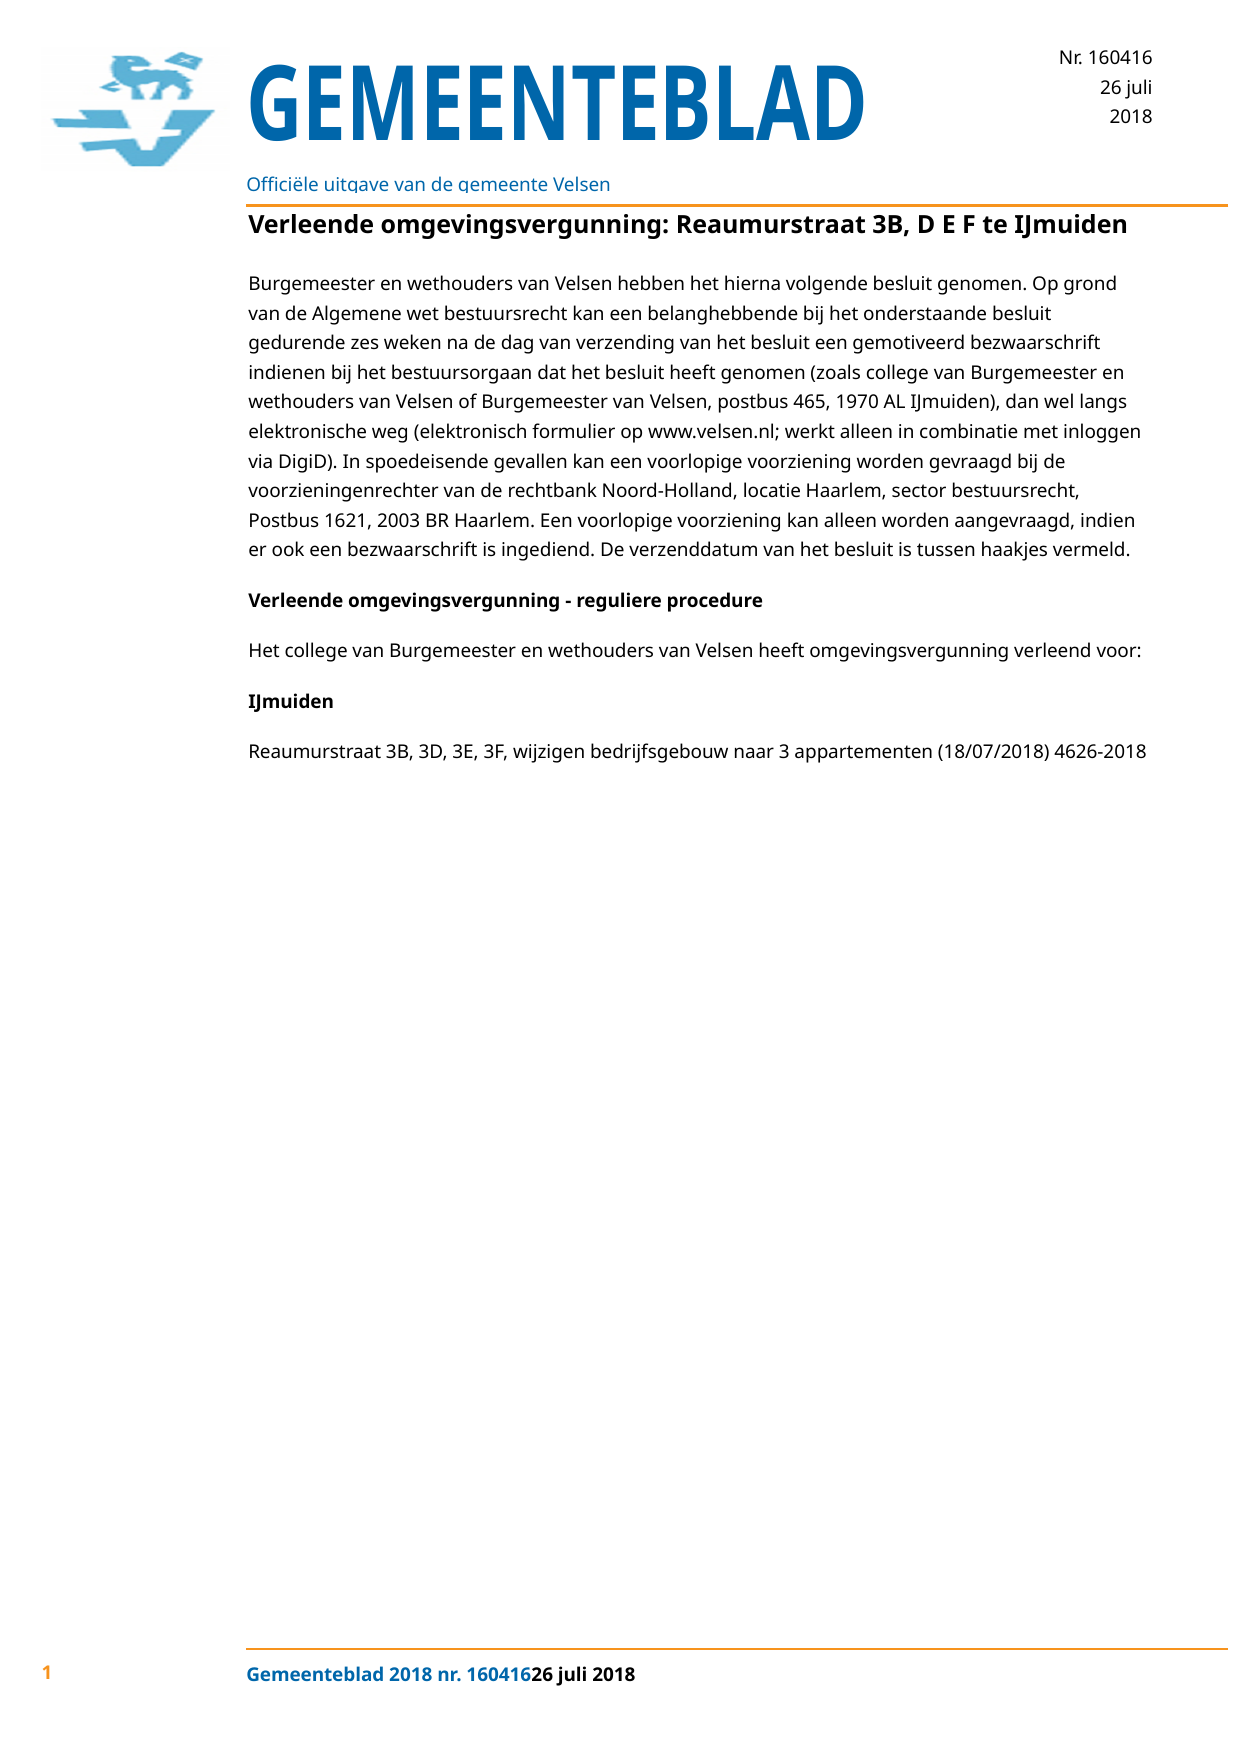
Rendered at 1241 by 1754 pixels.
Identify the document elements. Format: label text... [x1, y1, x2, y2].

text IJmuiden [248, 688, 1152, 713]
text Reaumurstraat 3B, 3D, 3E, 3F, wijzigen bedrijfsgebouw naar 3 appartementen (18/07/2018) 4626-2018 [248, 738, 1152, 764]
text Verleende omgevingsvergunning: Reaumurstraat 3B, D E F te IJmuiden [248, 207, 1152, 241]
text Burgemeester en wethouders van Velsen hebben het hierna volgende besluit genomen. Op grond van de Algemene wet bestuursrecht kan een belanghebbende bij het onderstaande besluit gedurende zes weken na de dag van verzending van het besluit een gemotiveerd bezwaarschrift indienen bij het bestuursorgaan dat het besluit heeft genomen (zoals college van Burgemeester en wethouders van Velsen of Burgemeester van Velsen, postbus 465, 1970 AL IJmuiden), dan wel langs elektronische weg (elektronisch formulier op www.velsen.nl; werkt alleen in combinatie met inloggen via DigiD). In spoedeisende gevallen kan een voorlopige voorziening worden gevraagd bij de voorzieningenrechter van de rechtbank Noord-Holland, locatie Haarlem, sector bestuursrecht, Postbus 1621, 2003 BR Haarlem. Een voorlopige voorziening kan alleen worden aangevraagd, indien er ook een bezwaarschrift is ingediend. De verzenddatum van het besluit is tussen haakjes vermeld. [248, 270, 1152, 562]
text Het college van Burgemeester en wethouders van Velsen heeft omgevingsvergunning verleend voor: [248, 637, 1152, 663]
text Verleende omgevingsvergunning - reguliere procedure [248, 587, 1152, 613]
picture [41, 47, 231, 172]
